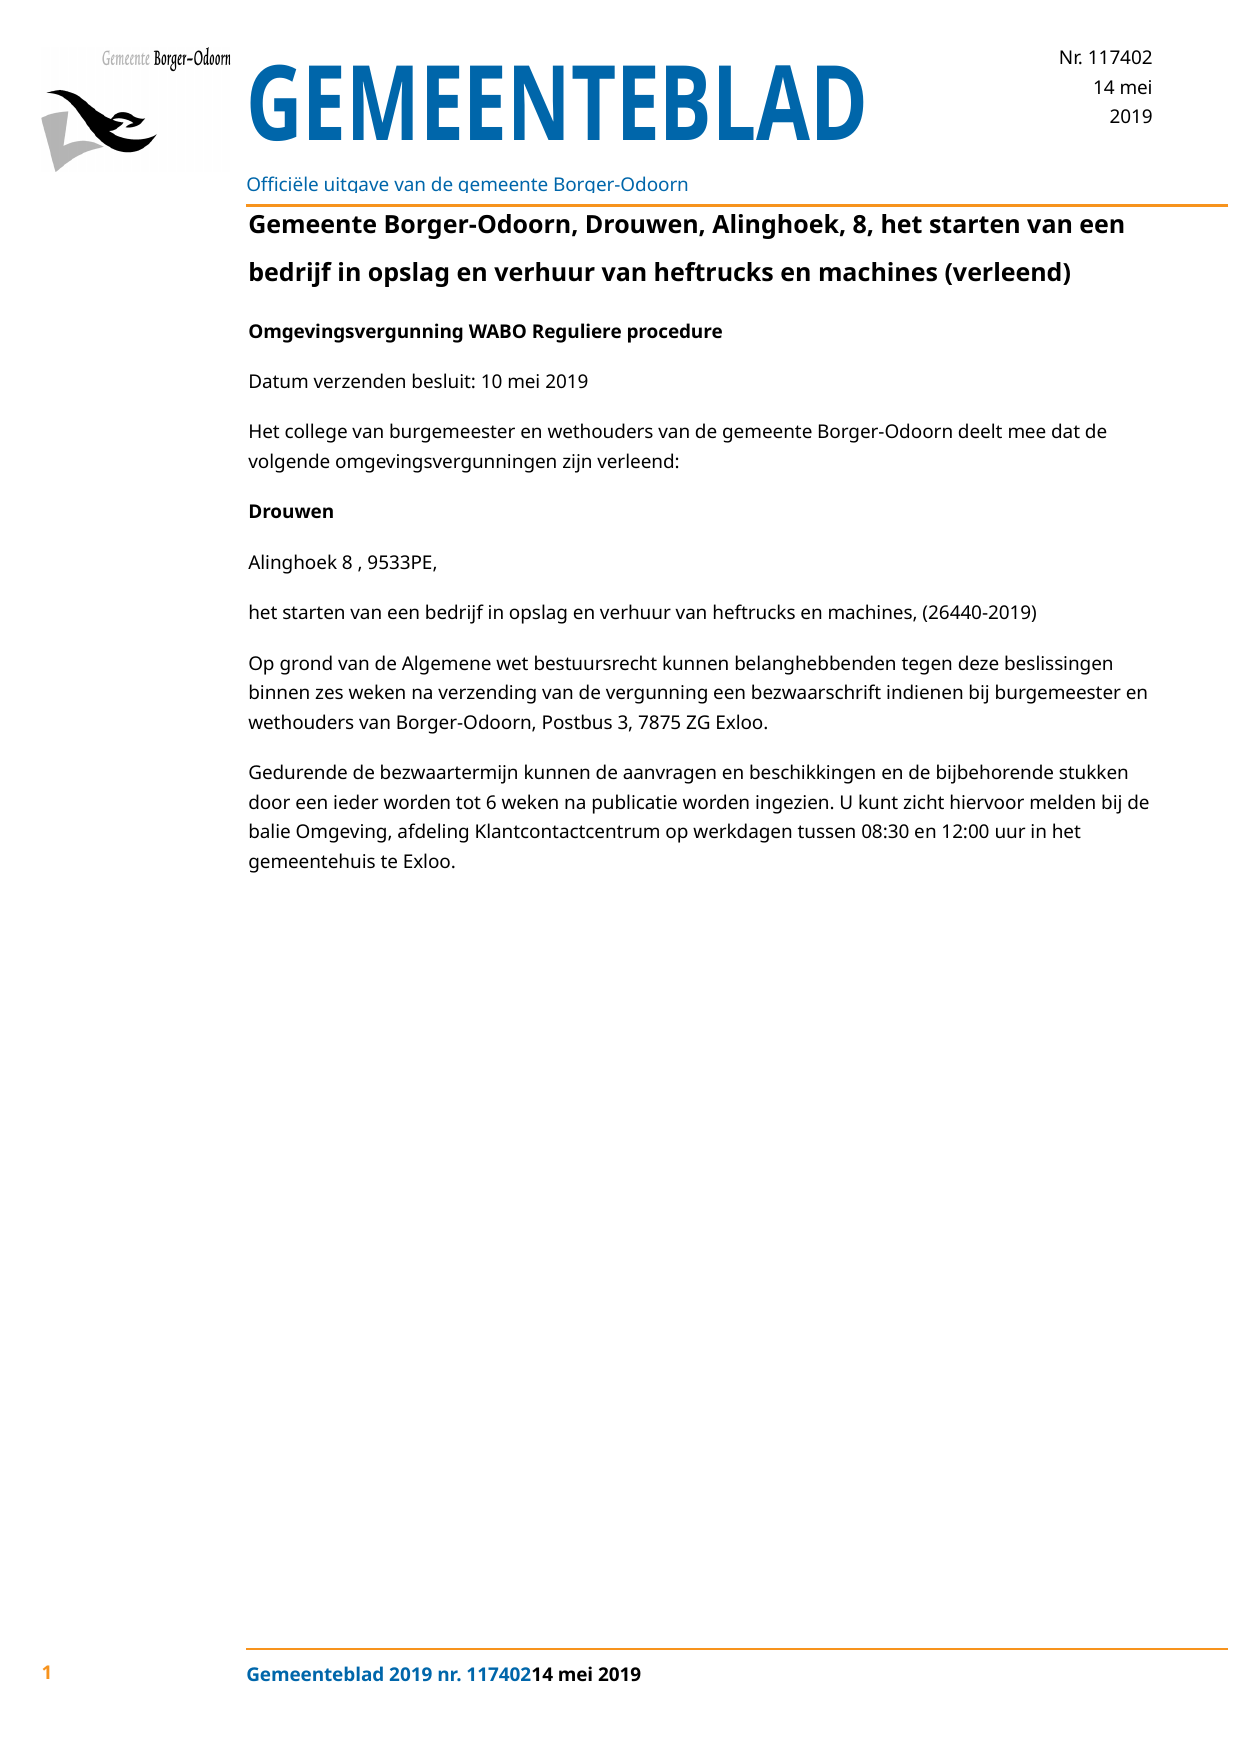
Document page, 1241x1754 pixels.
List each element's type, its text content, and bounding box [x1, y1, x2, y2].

picture [41, 47, 231, 172]
text Alinghoek 8 , 9533PE, [248, 549, 1152, 575]
text Gedurende de bezwaartermijn kunnen de aanvragen en beschikkingen en de bijbehorende stukken door een ieder worden tot 6 weken na publicatie worden ingezien. U kunt zicht hiervoor melden bij de balie Omgeving, afdeling Klantcontactcentrum op werkdagen tussen 08:30 en 12:00 uur in het gemeentehuis te Exloo. [248, 759, 1152, 874]
text Datum verzenden besluit: 10 mei 2019 [248, 368, 1152, 394]
text Het college van burgemeester en wethouders van de gemeente Borger-Odoorn deelt mee dat de volgende omgevingsvergunningen zijn verleend: [248, 419, 1152, 474]
text Op grond van de Algemene wet bestuursrecht kunnen belanghebbenden tegen deze beslissingen binnen zes weken na verzending van de vergunning een bezwaarschrift indienen bij burgemeester en wethouders van Borger-Odoorn, Postbus 3, 7875 ZG Exloo. [248, 650, 1152, 735]
text het starten van een bedrijf in opslag en verhuur van heftrucks en machines, (26440-2019) [248, 599, 1152, 625]
text Gemeente Borger-Odoorn, Drouwen, Alinghoek, 8, het starten van een bedrijf in opslag en verhuur van heftrucks en machines (verleend) [248, 207, 1152, 288]
text Drouwen [248, 499, 1152, 524]
text Omgevingsvergunning WABO Reguliere procedure [248, 318, 1152, 344]
